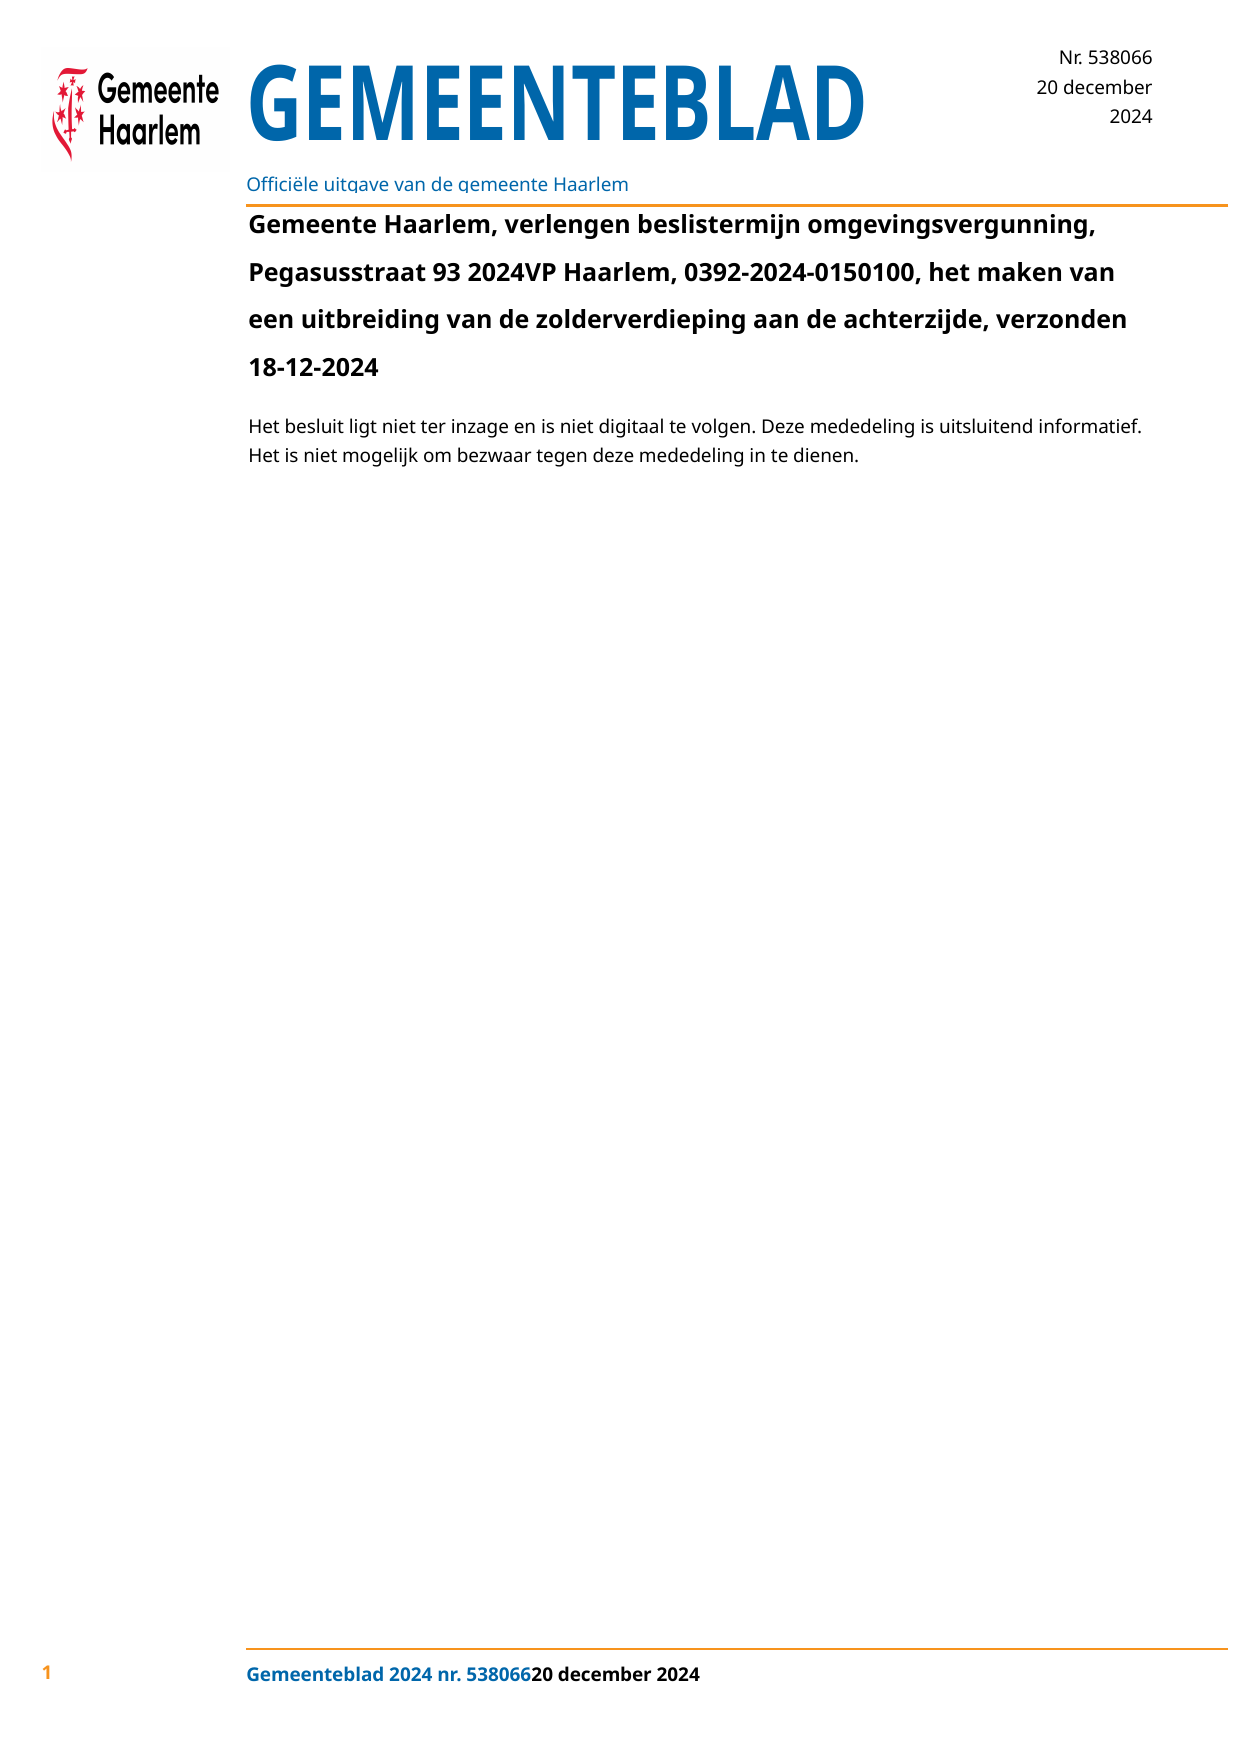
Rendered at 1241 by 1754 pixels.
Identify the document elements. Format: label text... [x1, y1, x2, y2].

text Gemeente Haarlem, verlengen beslistermijn omgevingsvergunning, Pegasusstraat 93 2024VP Haarlem, 0392-2024-0150100, het maken van een uitbreiding van de zolderverdieping aan de achterzijde, verzonden 18-12-2024 [248, 207, 1152, 384]
text Het besluit ligt niet ter inzage en is niet digitaal te volgen. Deze mededeling is uitsluitend informatief. Het is niet mogelijk om bezwaar tegen deze mededeling in te dienen. [248, 413, 1152, 468]
picture [41, 47, 231, 172]
